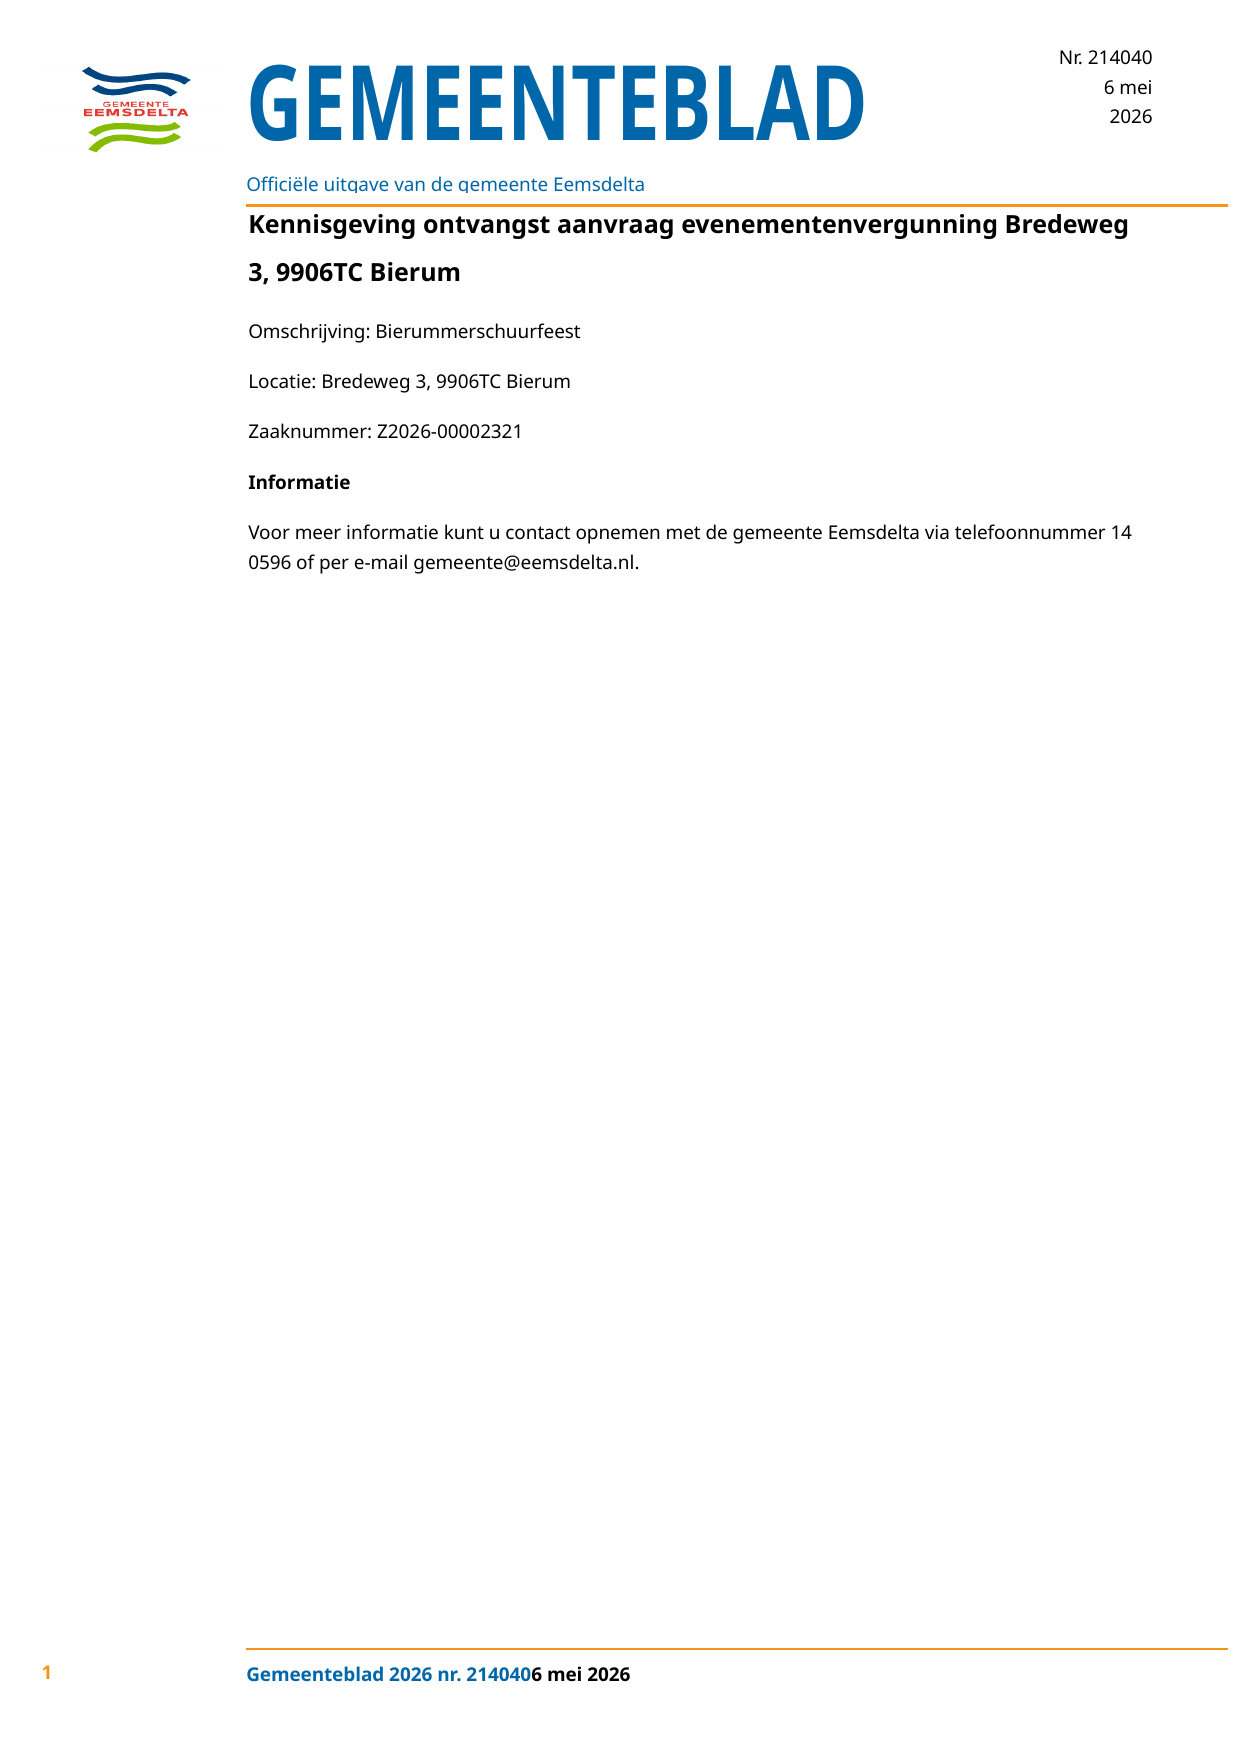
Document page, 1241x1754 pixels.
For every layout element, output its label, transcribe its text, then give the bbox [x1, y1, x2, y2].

text Informatie [248, 469, 1152, 495]
text Kennisgeving ontvangst aanvraag evenementenvergunning Bredeweg 3, 9906TC Bierum [248, 207, 1152, 288]
picture [41, 47, 231, 172]
text Zaaknummer: Z2026-00002321 [248, 419, 1152, 444]
text Omschrijving: Bierummerschuurfeest [248, 318, 1152, 344]
text Voor meer informatie kunt u contact opnemen met de gemeente Eemsdelta via telefoonnummer 14 0596 of per e-mail gemeente@eemsdelta.nl. [248, 519, 1152, 575]
text Locatie: Bredeweg 3, 9906TC Bierum [248, 368, 1152, 394]
